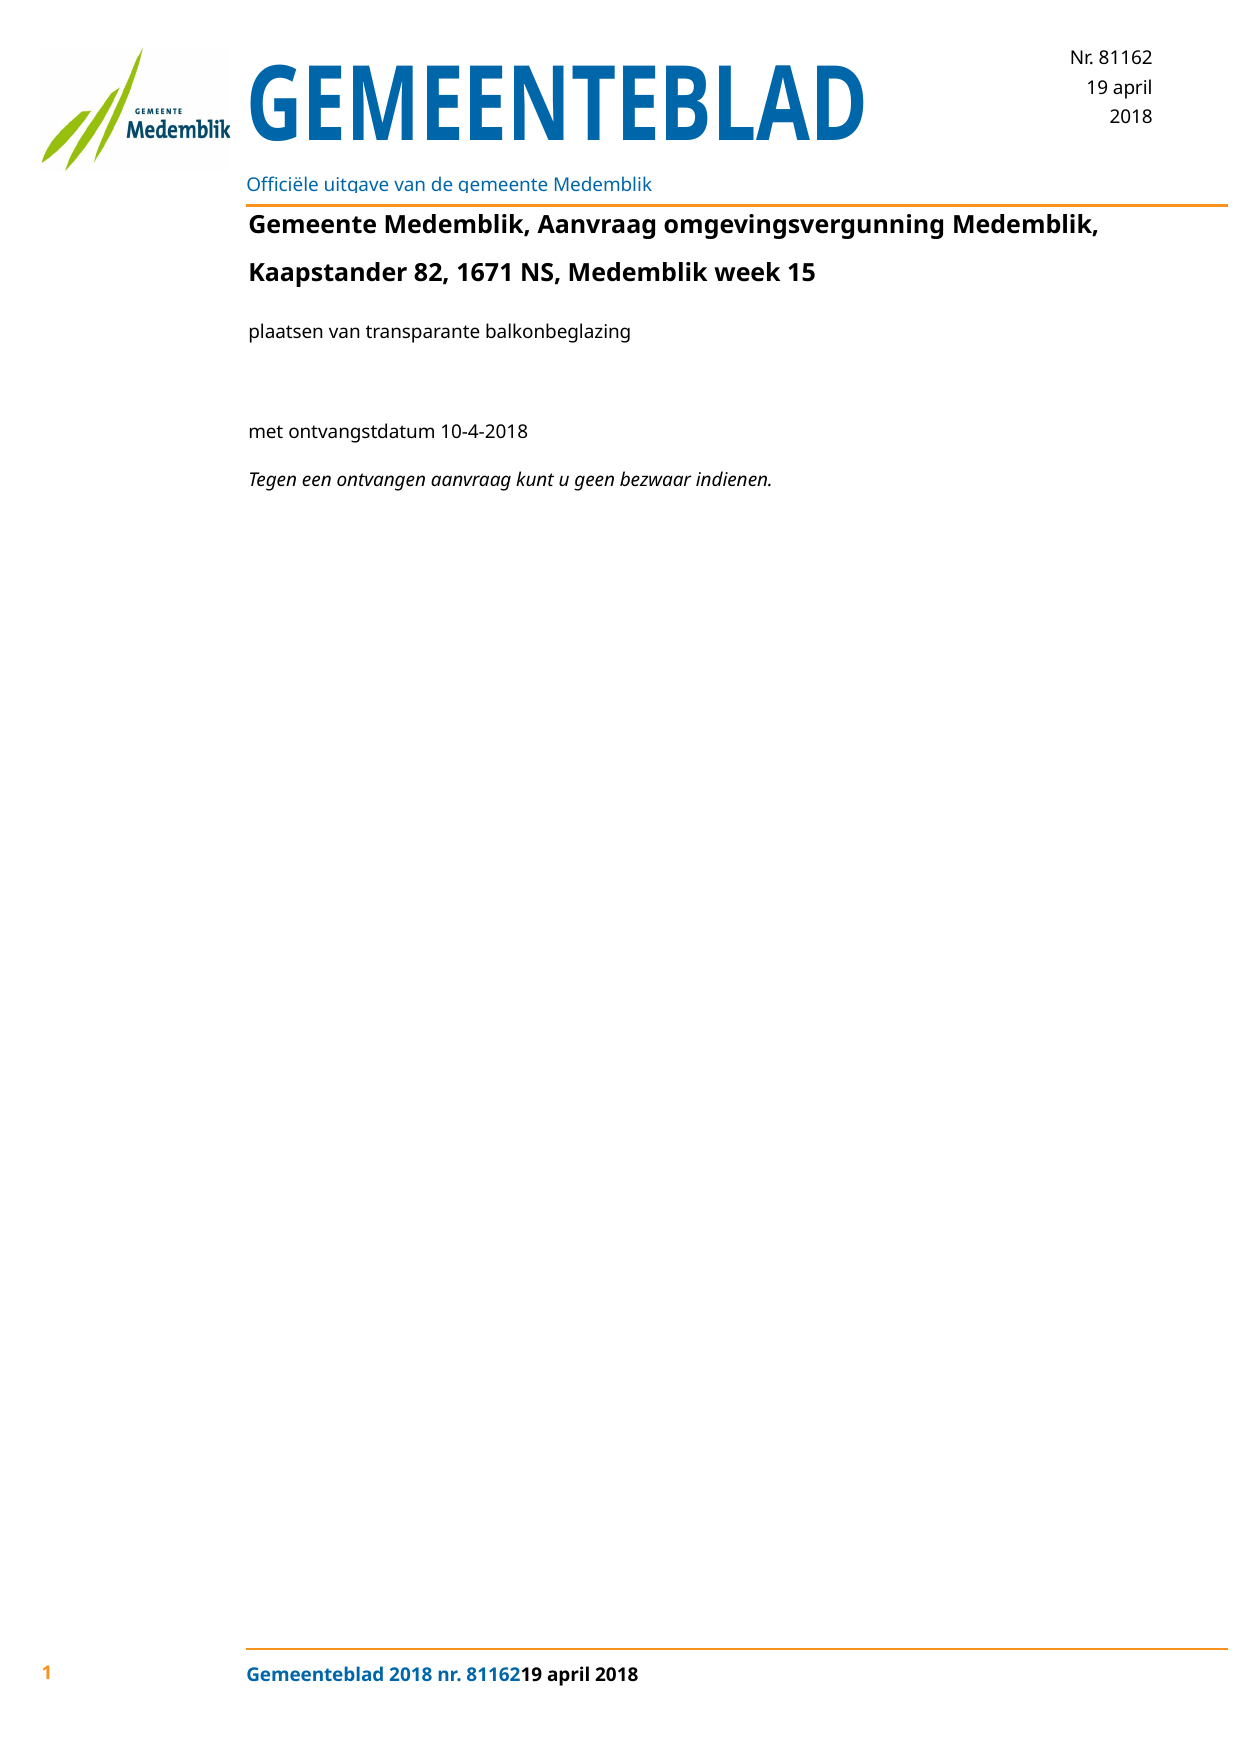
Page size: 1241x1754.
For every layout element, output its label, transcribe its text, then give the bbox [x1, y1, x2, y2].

text Tegen een ontvangen aanvraag kunt u geen bezwaar indienen. [248, 467, 1152, 492]
text plaatsen van transparante balkonbeglazing [248, 318, 1152, 344]
text met ontvangstdatum 10-4-2018 [248, 419, 1152, 444]
picture [41, 47, 231, 172]
text Gemeente Medemblik, Aanvraag omgevingsvergunning Medemblik, Kaapstander 82, 1671 NS, Medemblik week 15 [248, 207, 1152, 288]
